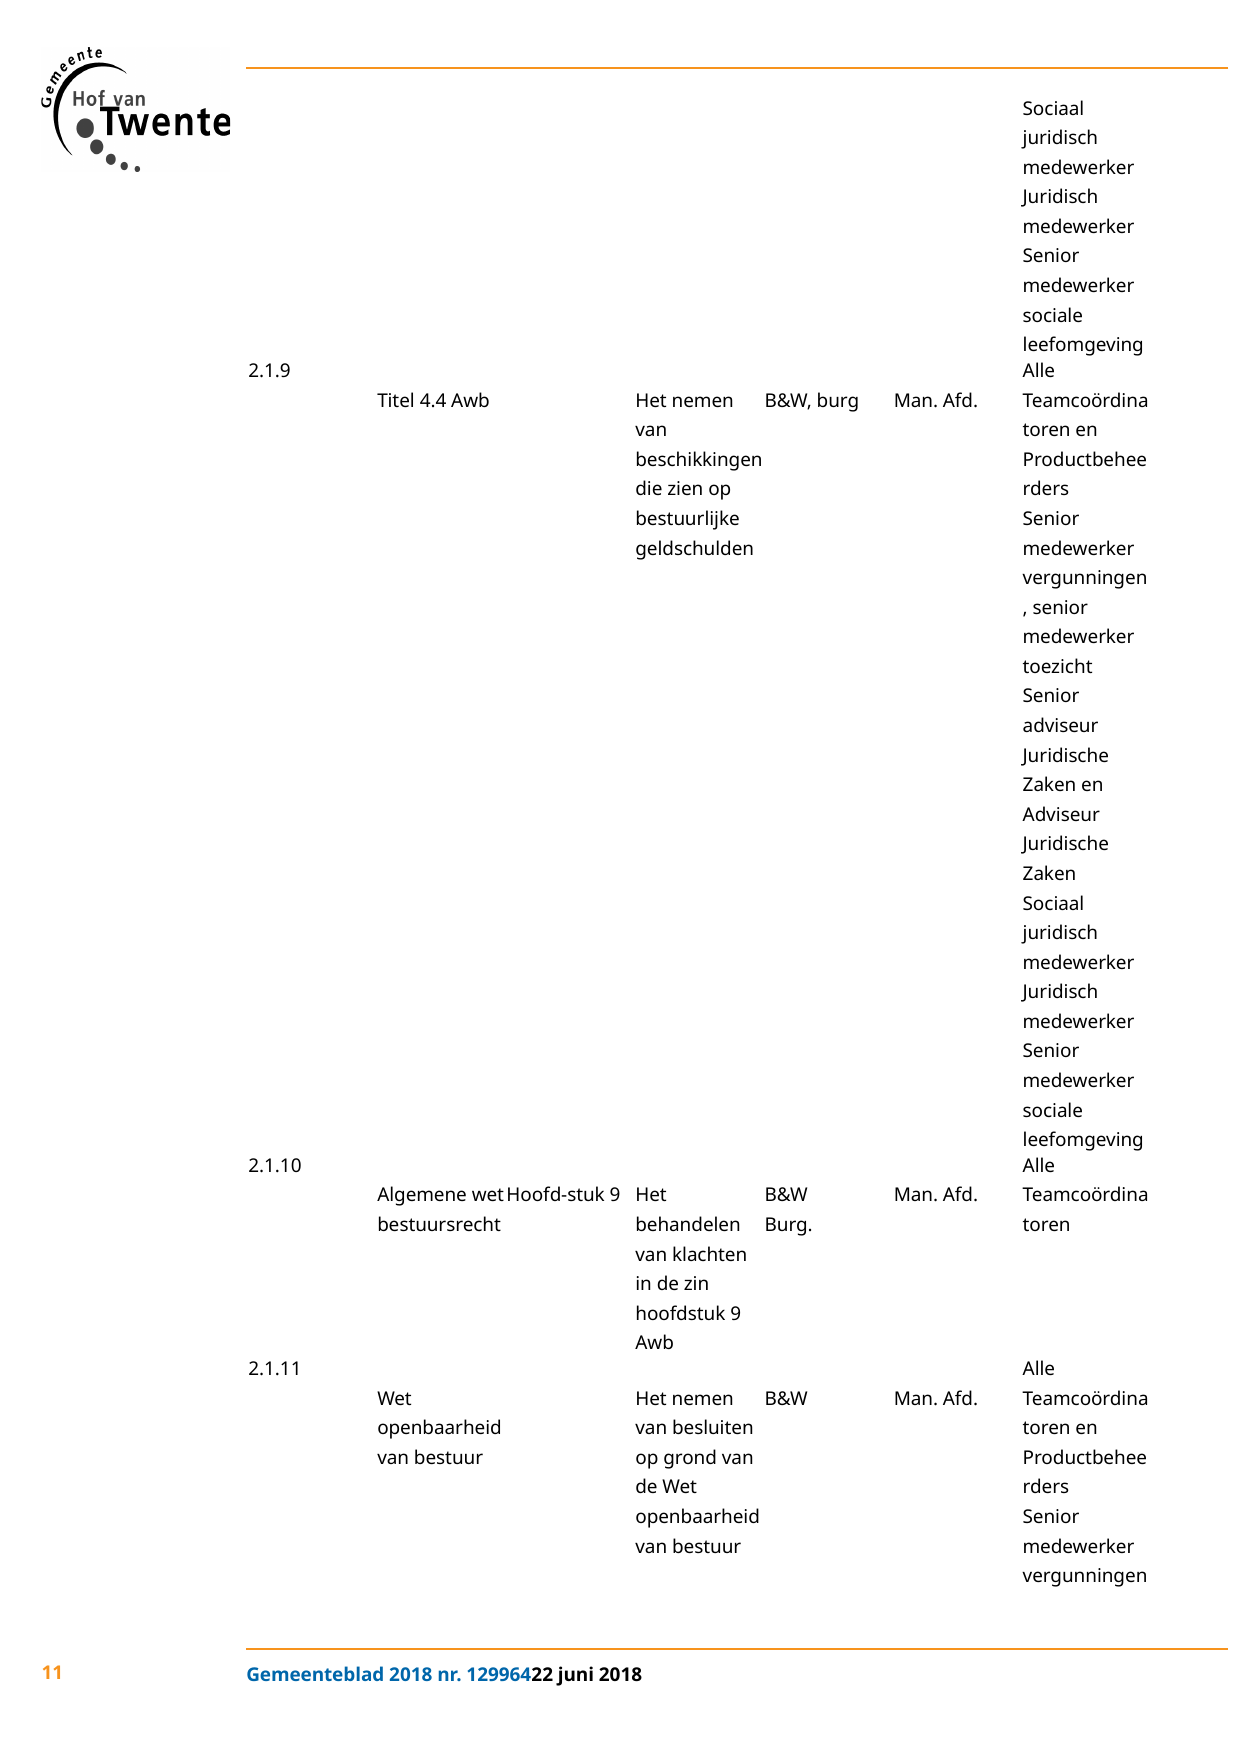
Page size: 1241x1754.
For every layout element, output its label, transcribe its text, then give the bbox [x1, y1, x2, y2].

picture [41, 47, 231, 172]
table_cell Man. Afd. [894, 1355, 1022, 1588]
table_cell [248, 95, 377, 357]
table_cell [894, 95, 1022, 357]
table_cell Hoofd-stuk 9 [506, 1152, 635, 1355]
table_cell Het nemen van beschikkingen die zien op bestuurlijke geldschulden [635, 357, 764, 1152]
table_cell Sociaal juridisch medewerker Juridisch medewerker Senior medewerker sociale leefomgeving [1023, 95, 1152, 357]
table_cell [764, 95, 893, 357]
table_cell Alle Teamcoördinatoren en Productbeheerders Senior medewerker vergunningen [1023, 1355, 1152, 1588]
table_cell B&W, burg [764, 357, 893, 1152]
table_cell Titel 4.4 Awb [377, 357, 506, 1152]
table_cell 2.1.10 [248, 1152, 377, 1355]
table_cell Man. Afd. [894, 1152, 1022, 1355]
table_cell B&W [764, 1355, 893, 1588]
table_cell Het nemen van besluiten op grond van de Wet openbaarheid van bestuur [635, 1355, 764, 1588]
table_cell Het behandelen van klachten in de zin hoofdstuk 9 Awb [635, 1152, 764, 1355]
table_cell B&W Burg. [764, 1152, 893, 1355]
table_cell [506, 357, 635, 1152]
table_cell Algemene wet bestuursrecht [377, 1152, 506, 1355]
table_cell Alle Teamcoördinatoren en Productbeheerders Senior medewerker vergunningen, senior medewerker toezicht Senior adviseur Juridische Zaken en Adviseur Juridische Zaken Sociaal juridisch medewerker Juridisch medewerker Senior medewerker sociale leefomgeving [1023, 357, 1152, 1152]
table_cell [506, 95, 635, 357]
table_cell 2.1.11 [248, 1355, 377, 1588]
table_cell Man. Afd. [894, 357, 1022, 1152]
table_cell Wet openbaarheid van bestuur [377, 1355, 506, 1588]
table_cell [635, 95, 764, 357]
table_cell [377, 95, 506, 357]
table_cell 2.1.9 [248, 357, 377, 1152]
table_cell [506, 1355, 635, 1588]
table_cell Alle Teamcoördinatoren [1023, 1152, 1152, 1355]
